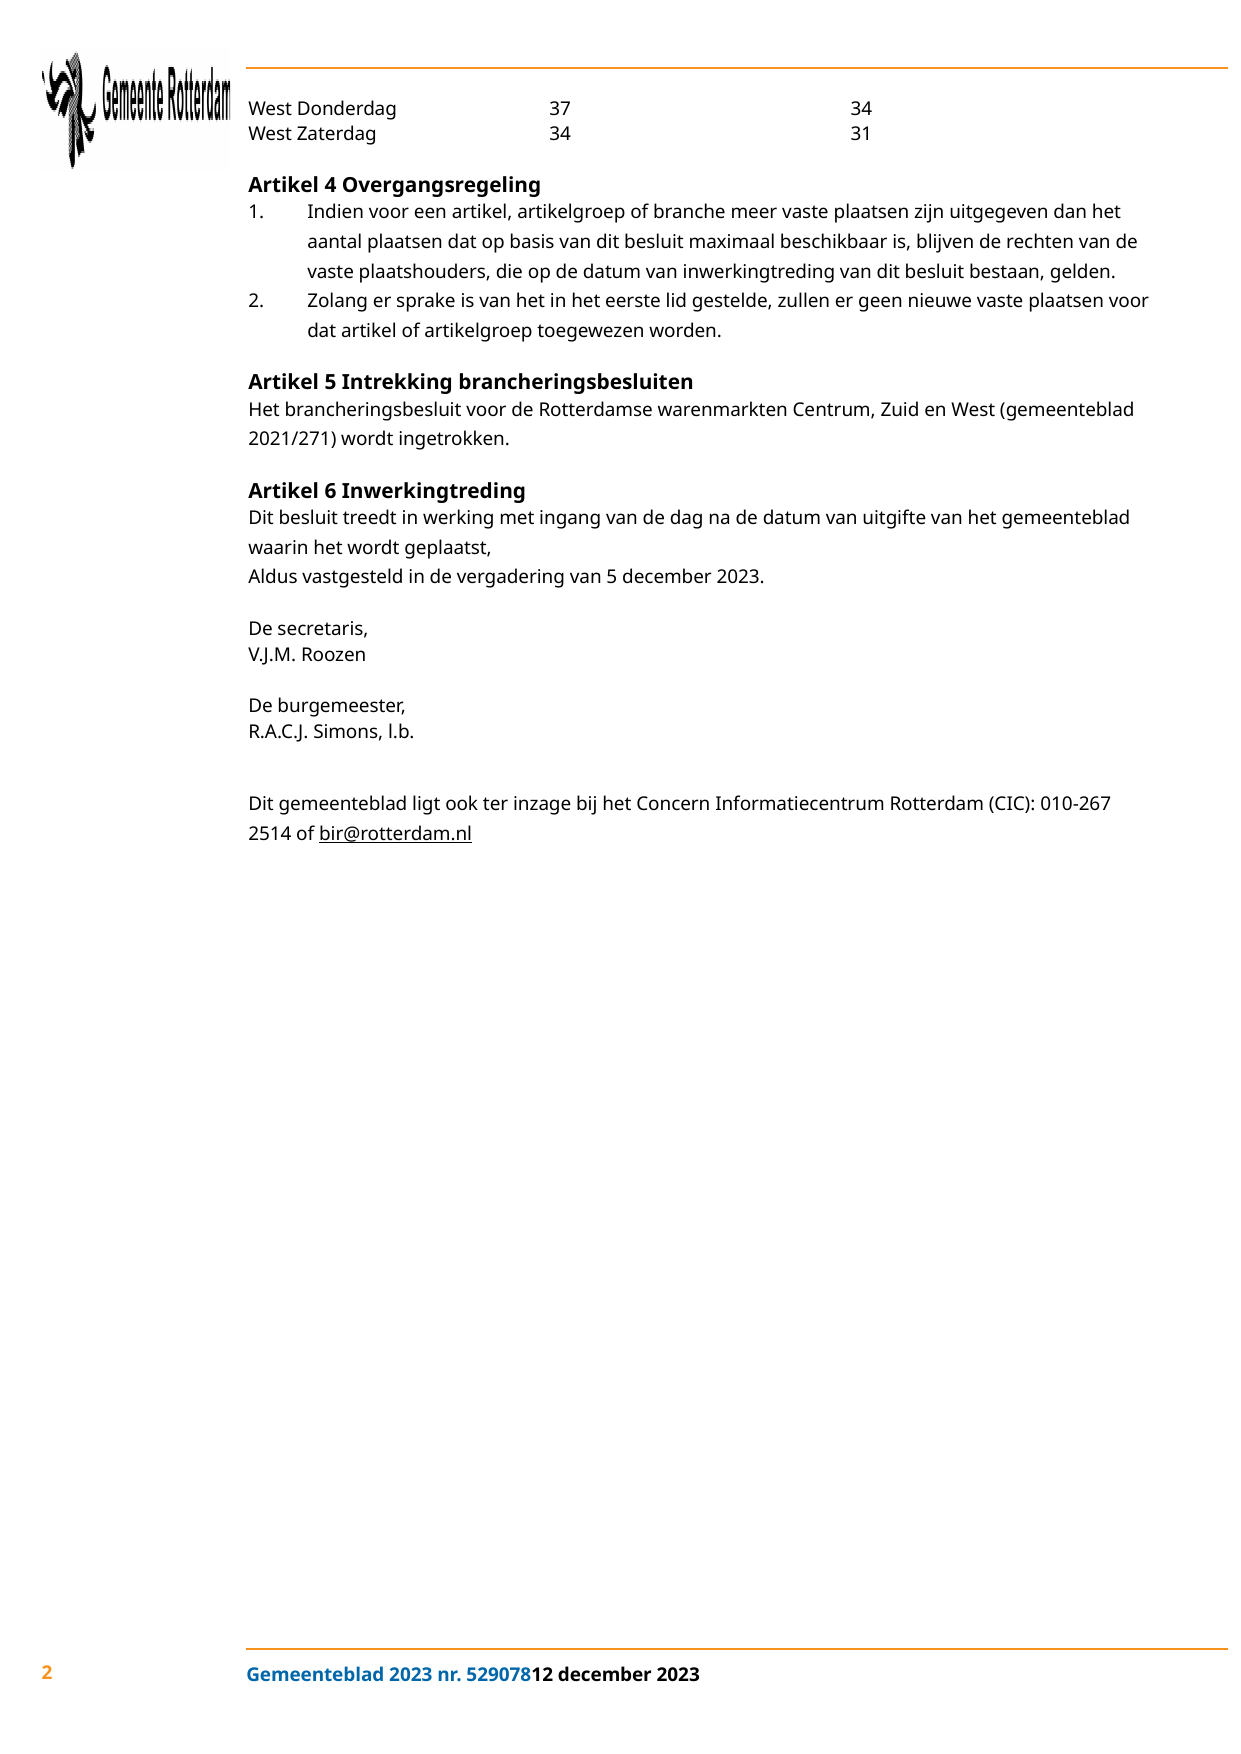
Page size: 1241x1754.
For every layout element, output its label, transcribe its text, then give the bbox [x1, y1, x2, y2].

text Het brancheringsbesluit voor de Rotterdamse warenmarkten Centrum, Zuid en West (gemeenteblad 2021/271) wordt ingetrokken. [248, 396, 1152, 451]
table_cell 31 [850, 121, 1152, 146]
table_cell 34 [850, 95, 1152, 121]
table_cell West Zaterdag [248, 121, 549, 146]
text Dit gemeenteblad ligt ook ter inzage bij het Concern Informatiecentrum Rotterdam (CIC): 010-267 2514 of bir@rotterdam.nl [248, 790, 1152, 846]
text Dit besluit treedt in werking met ingang van de dag na de datum van uitgifte van het gemeenteblad waarin het wordt geplaatst, [248, 504, 1152, 560]
table_cell West Donderdag [248, 95, 549, 121]
text Artikel 4 Overgangsregeling [248, 170, 1152, 199]
table_cell 34 [549, 121, 850, 146]
text Aldus vastgesteld in de vergadering van 5 december 2023. [248, 563, 1152, 589]
table_cell 37 [549, 95, 850, 121]
text De secretaris, [248, 615, 1152, 641]
text Artikel 6 Inwerkingtreding [248, 476, 1152, 504]
text V.J.M. Roozen [248, 641, 1152, 666]
list Indien voor een artikel, artikelgroep of branche meer vaste plaatsen zijn uitgegeven dan het aantal plaatsen dat op basis van dit besluit maximaal beschikbaar is, blijven de rechten van de vaste plaatshouders, die op de datum van inwerkingtreding van dit besluit bestaan, gelden. [248, 199, 1152, 284]
list Zolang er sprake is van het in het eerste lid gestelde, zullen er geen nieuwe vaste plaatsen voor dat artikel of artikelgroep toegewezen worden. [248, 287, 1152, 343]
text De burgemeester, [248, 692, 1152, 718]
picture [41, 47, 231, 172]
text Artikel 5 Intrekking brancheringsbesluiten [248, 367, 1152, 396]
text R.A.C.J. Simons, l.b. [248, 718, 1152, 744]
